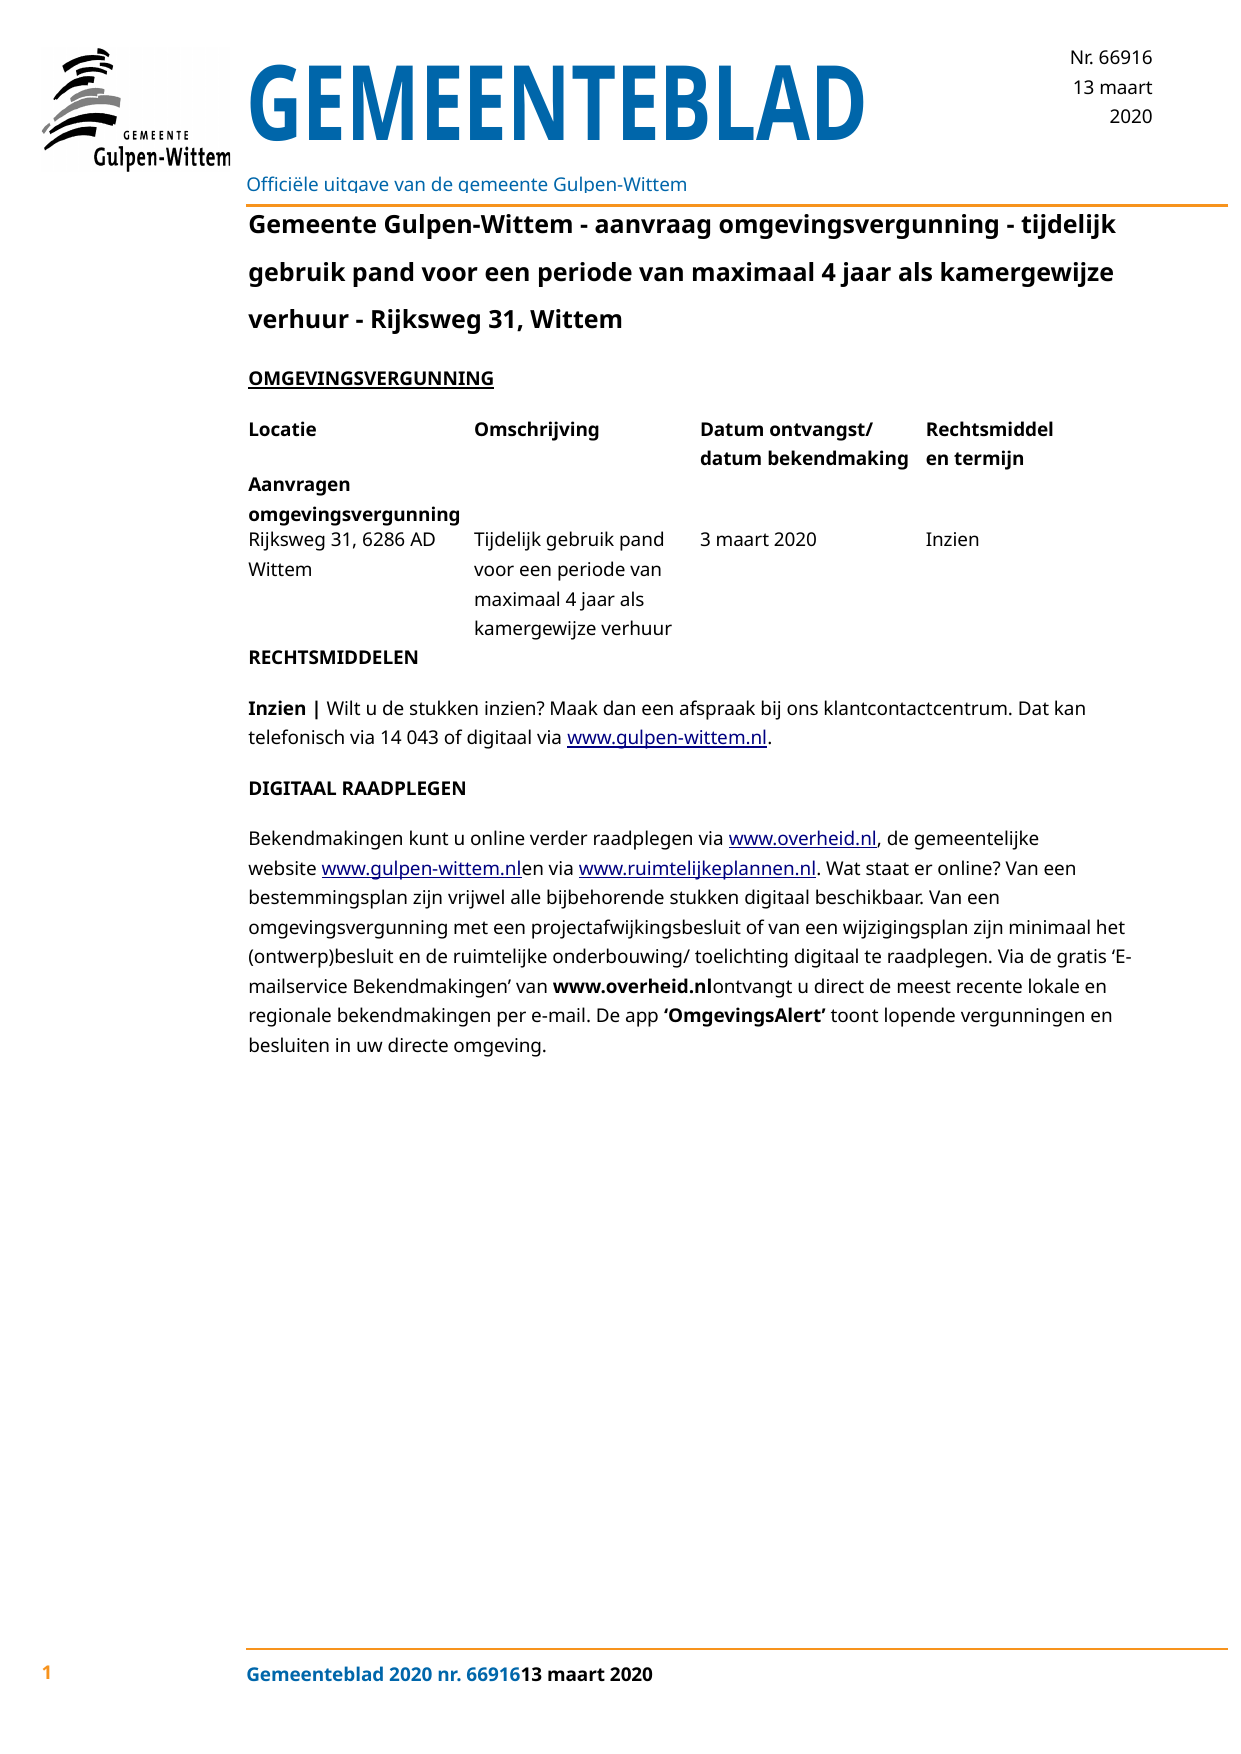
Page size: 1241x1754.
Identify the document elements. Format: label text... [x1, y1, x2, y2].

text DIGITAAL RAADPLEGEN [248, 775, 1152, 801]
table_cell [700, 471, 926, 527]
table_cell [926, 471, 1152, 527]
text Inzien | Wilt u de stukken inzien? Maak dan een afspraak bij ons klantcontactcentrum. Dat kan telefonisch via 14 043 of digitaal via www.gulpen-wittem.nl. [248, 695, 1152, 750]
table_cell Inzien [926, 527, 1152, 641]
table_cell Aanvragen omgevingsvergunning [248, 471, 474, 527]
picture [41, 47, 231, 172]
table_header Rechtsmiddel en termijn [926, 416, 1152, 471]
table_cell Tijdelijk gebruik pand voor een periode van maximaal 4 jaar als kamergewijze verhuur [474, 527, 700, 641]
text RECHTSMIDDELEN [248, 644, 1152, 670]
table_header Datum ontvangst/ datum bekendmaking [700, 416, 926, 471]
table_header Omschrijving [474, 416, 700, 471]
table_cell 3 maart 2020 [700, 527, 926, 641]
table_cell Rijksweg 31, 6286 AD Wittem [248, 527, 474, 641]
text OMGEVINGSVERGUNNING [248, 366, 1152, 391]
table_cell [474, 471, 700, 527]
table_header Locatie [248, 416, 474, 471]
text Gemeente Gulpen-Wittem - aanvraag omgevingsvergunning - tijdelijk gebruik pand voor een periode van maximaal 4 jaar als kamergewijze verhuur - Rijksweg 31, Wittem [248, 207, 1152, 336]
text Bekendmakingen kunt u online verder raadplegen via www.overheid.nl, de gemeentelijke website www.gulpen-wittem.nlen via www.ruimtelijkeplannen.nl. Wat staat er online? Van een bestemmingsplan zijn vrijwel alle bijbehorende stukken digitaal beschikbaar. Van een omgevingsvergunning met een projectafwijkingsbesluit of van een wijzigingsplan zijn minimaal het (ontwerp)besluit en de ruimtelijke onderbouwing/ toelichting digitaal te raadplegen. Via de gratis ‘E-mailservice Bekendmakingen’ van www.overheid.nlontvangt u direct de meest recente lokale en regionale bekendmakingen per e-mail. De app ‘OmgevingsAlert’ toont lopende vergunningen en besluiten in uw directe omgeving. [248, 825, 1152, 1058]
